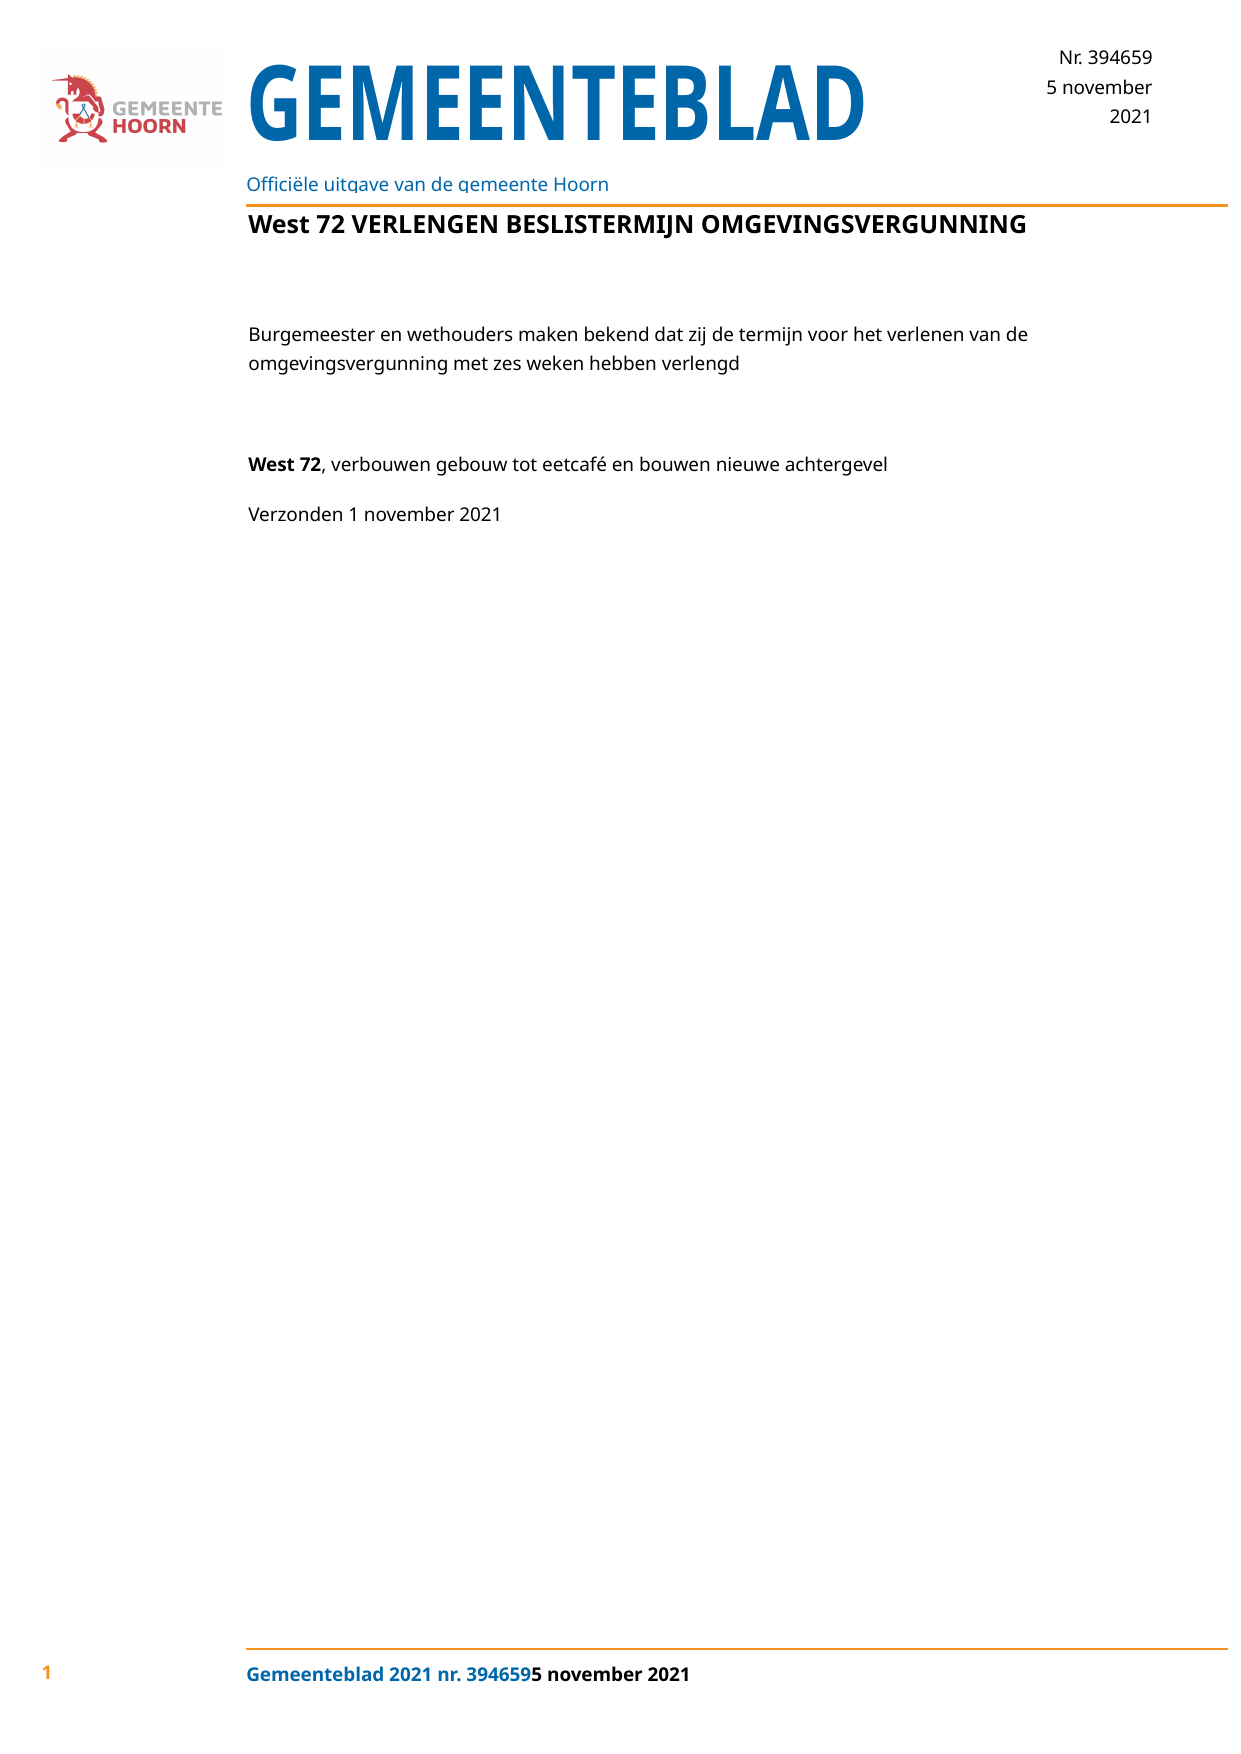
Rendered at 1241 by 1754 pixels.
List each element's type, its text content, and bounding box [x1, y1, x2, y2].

text West 72, verbouwen gebouw tot eetcafé en bouwen nieuwe achtergevel [248, 451, 1152, 477]
text Burgemeester en wethouders maken bekend dat zij de termijn voor het verlenen van de omgevingsvergunning met zes weken hebben verlengd [248, 321, 1152, 376]
text West 72 VERLENGEN BESLISTERMIJN OMGEVINGSVERGUNNING [248, 207, 1152, 241]
text Verzonden 1 november 2021 [248, 502, 1152, 527]
picture [41, 47, 231, 172]
